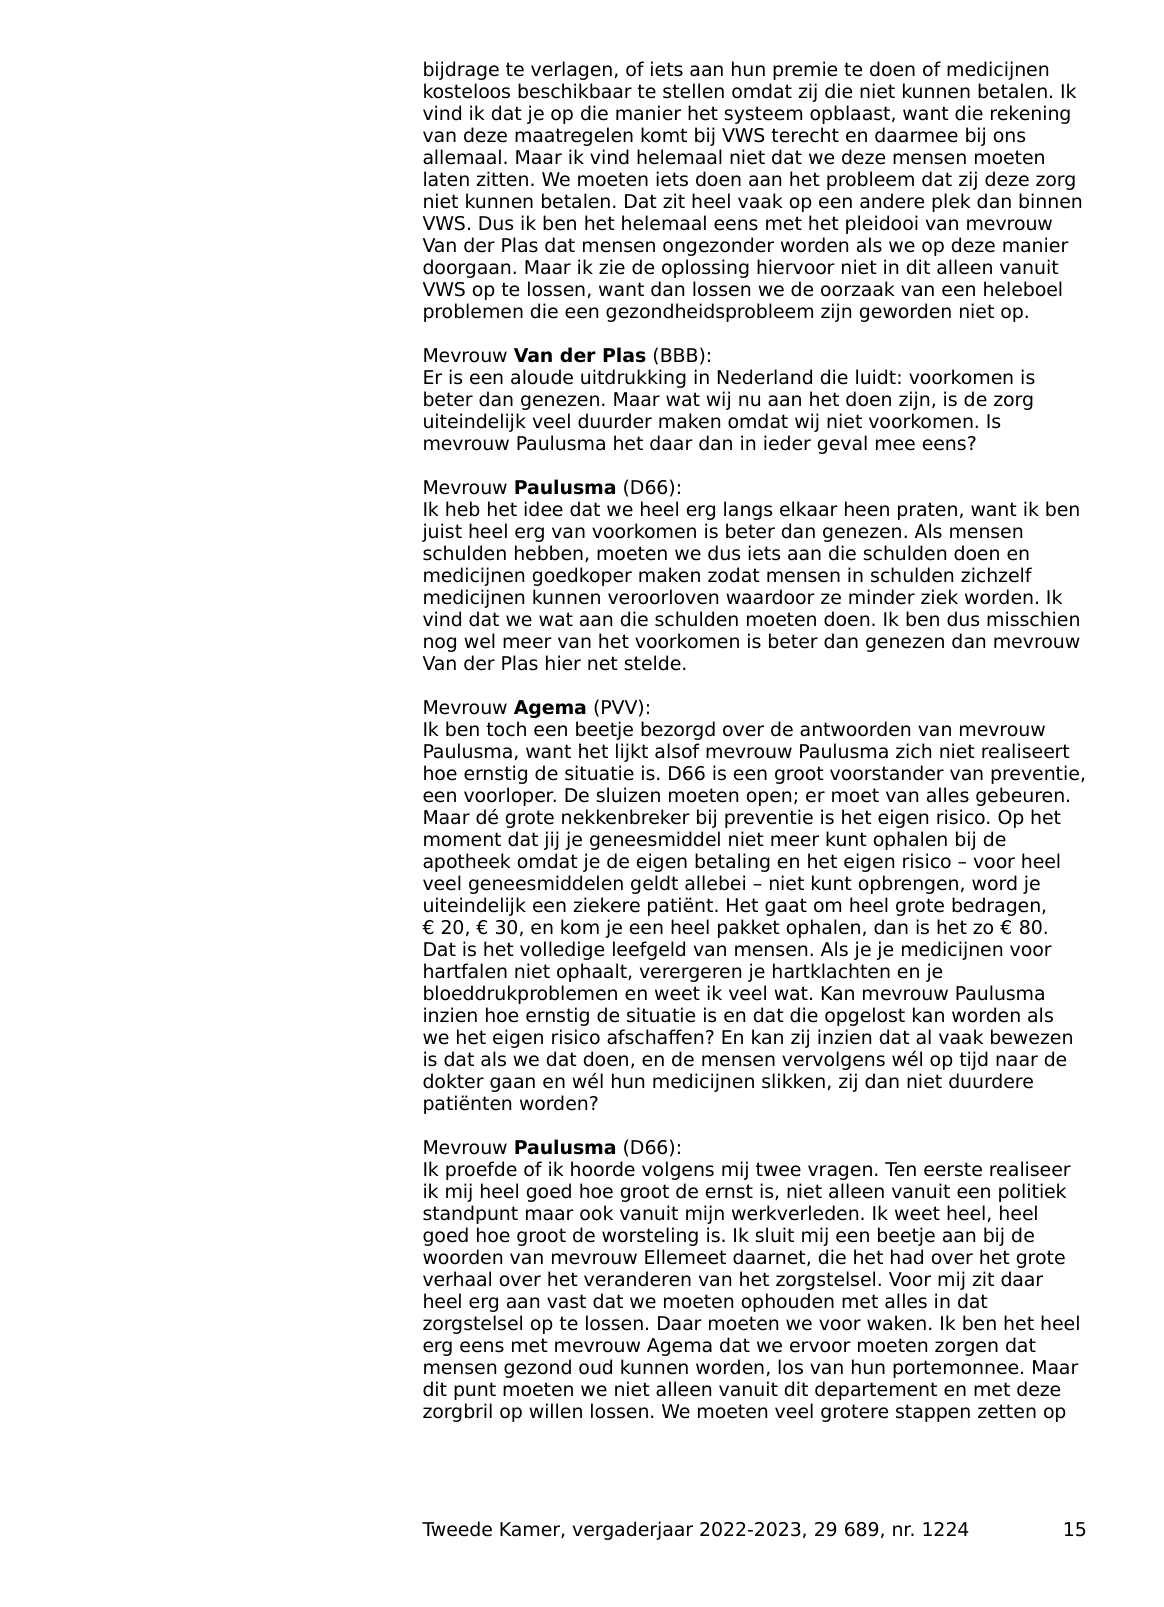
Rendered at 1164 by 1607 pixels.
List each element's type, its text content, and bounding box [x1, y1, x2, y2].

text bijdrage te verlagen, of iets aan hun premie te doen of medicijnen kosteloos beschikbaar te stellen omdat zij die niet kunnen betalen. Ik vind ik dat je op die manier het systeem opblaast, want die rekening van deze maatregelen komt bij VWS terecht en daarmee bij ons allemaal. Maar ik vind helemaal niet dat we deze mensen moeten laten zitten. We moeten iets doen aan het probleem dat zij deze zorg niet kunnen betalen. Dat zit heel vaak op een andere plek dan binnen VWS. Dus ik ben het helemaal eens met het pleidooi van mevrouw Van der Plas dat mensen ongezonder worden als we op deze manier doorgaan. Maar ik zie de oplossing hiervoor niet in dit alleen vanuit VWS op te lossen, want dan lossen we de oorzaak van een heleboel problemen die een gezondheidsprobleem zijn geworden niet op. [422, 59, 1087, 323]
text Mevrouw Agema (PVV): [422, 697, 1087, 719]
text Mevrouw Paulusma (D66): [422, 1137, 1087, 1159]
text Mevrouw Van der Plas (BBB): [422, 345, 1087, 367]
text Ik heb het idee dat we heel erg langs elkaar heen praten, want ik ben juist heel erg van voorkomen is beter dan genezen. Als mensen schulden hebben, moeten we dus iets aan die schulden doen en medicijnen goedkoper maken zodat mensen in schulden zichzelf medicijnen kunnen veroorloven waardoor ze minder ziek worden. Ik vind dat we wat aan die schulden moeten doen. Ik ben dus misschien nog wel meer van het voorkomen is beter dan genezen dan mevrouw Van der Plas hier net stelde. [422, 499, 1087, 675]
text Er is een aloude uitdrukking in Nederland die luidt: voorkomen is beter dan genezen. Maar wat wij nu aan het doen zijn, is de zorg uiteindelijk veel duurder maken omdat wij niet voorkomen. Is mevrouw Paulusma het daar dan in ieder geval mee eens? [422, 367, 1087, 455]
text Ik ben toch een beetje bezorgd over de antwoorden van mevrouw Paulusma, want het lijkt alsof mevrouw Paulusma zich niet realiseert hoe ernstig de situatie is. D66 is een groot voorstander van preventie, een voorloper. De sluizen moeten open; er moet van alles gebeuren. Maar dé grote nekkenbreker bij preventie is het eigen risico. Op het moment dat jij je geneesmiddel niet meer kunt ophalen bij de apotheek omdat je de eigen betaling en het eigen risico – voor heel veel geneesmiddelen geldt allebei – niet kunt opbrengen, word je uiteindelijk een ziekere patiënt. Het gaat om heel grote bedragen, € 20, € 30, en kom je een heel pakket ophalen, dan is het zo € 80. Dat is het volledige leefgeld van mensen. Als je je medicijnen voor hartfalen niet ophaalt, verergeren je hartklachten en je bloeddrukproblemen en weet ik veel wat. Kan mevrouw Paulusma inzien hoe ernstig de situatie is en dat die opgelost kan worden als we het eigen risico afschaffen? En kan zij inzien dat al vaak bewezen is dat als we dat doen, en de mensen vervolgens wél op tijd naar de dokter gaan en wél hun medicijnen slikken, zij dan niet duurdere patiënten worden? [422, 719, 1087, 1115]
text Mevrouw Paulusma (D66): [422, 477, 1087, 499]
text Ik proefde of ik hoorde volgens mij twee vragen. Ten eerste realiseer ik mij heel goed hoe groot de ernst is, niet alleen vanuit een politiek standpunt maar ook vanuit mijn werkverleden. Ik weet heel, heel goed hoe groot de worsteling is. Ik sluit mij een beetje aan bij de woorden van mevrouw Ellemeet daarnet, die het had over het grote verhaal over het veranderen van het zorgstelsel. Voor mij zit daar heel erg aan vast dat we moeten ophouden met alles in dat zorgstelsel op te lossen. Daar moeten we voor waken. Ik ben het heel erg eens met mevrouw Agema dat we ervoor moeten zorgen dat mensen gezond oud kunnen worden, los van hun portemonnee. Maar dit punt moeten we niet alleen vanuit dit departement en met deze zorgbril op willen lossen. We moeten veel grotere stappen zetten op [422, 1159, 1087, 1423]
